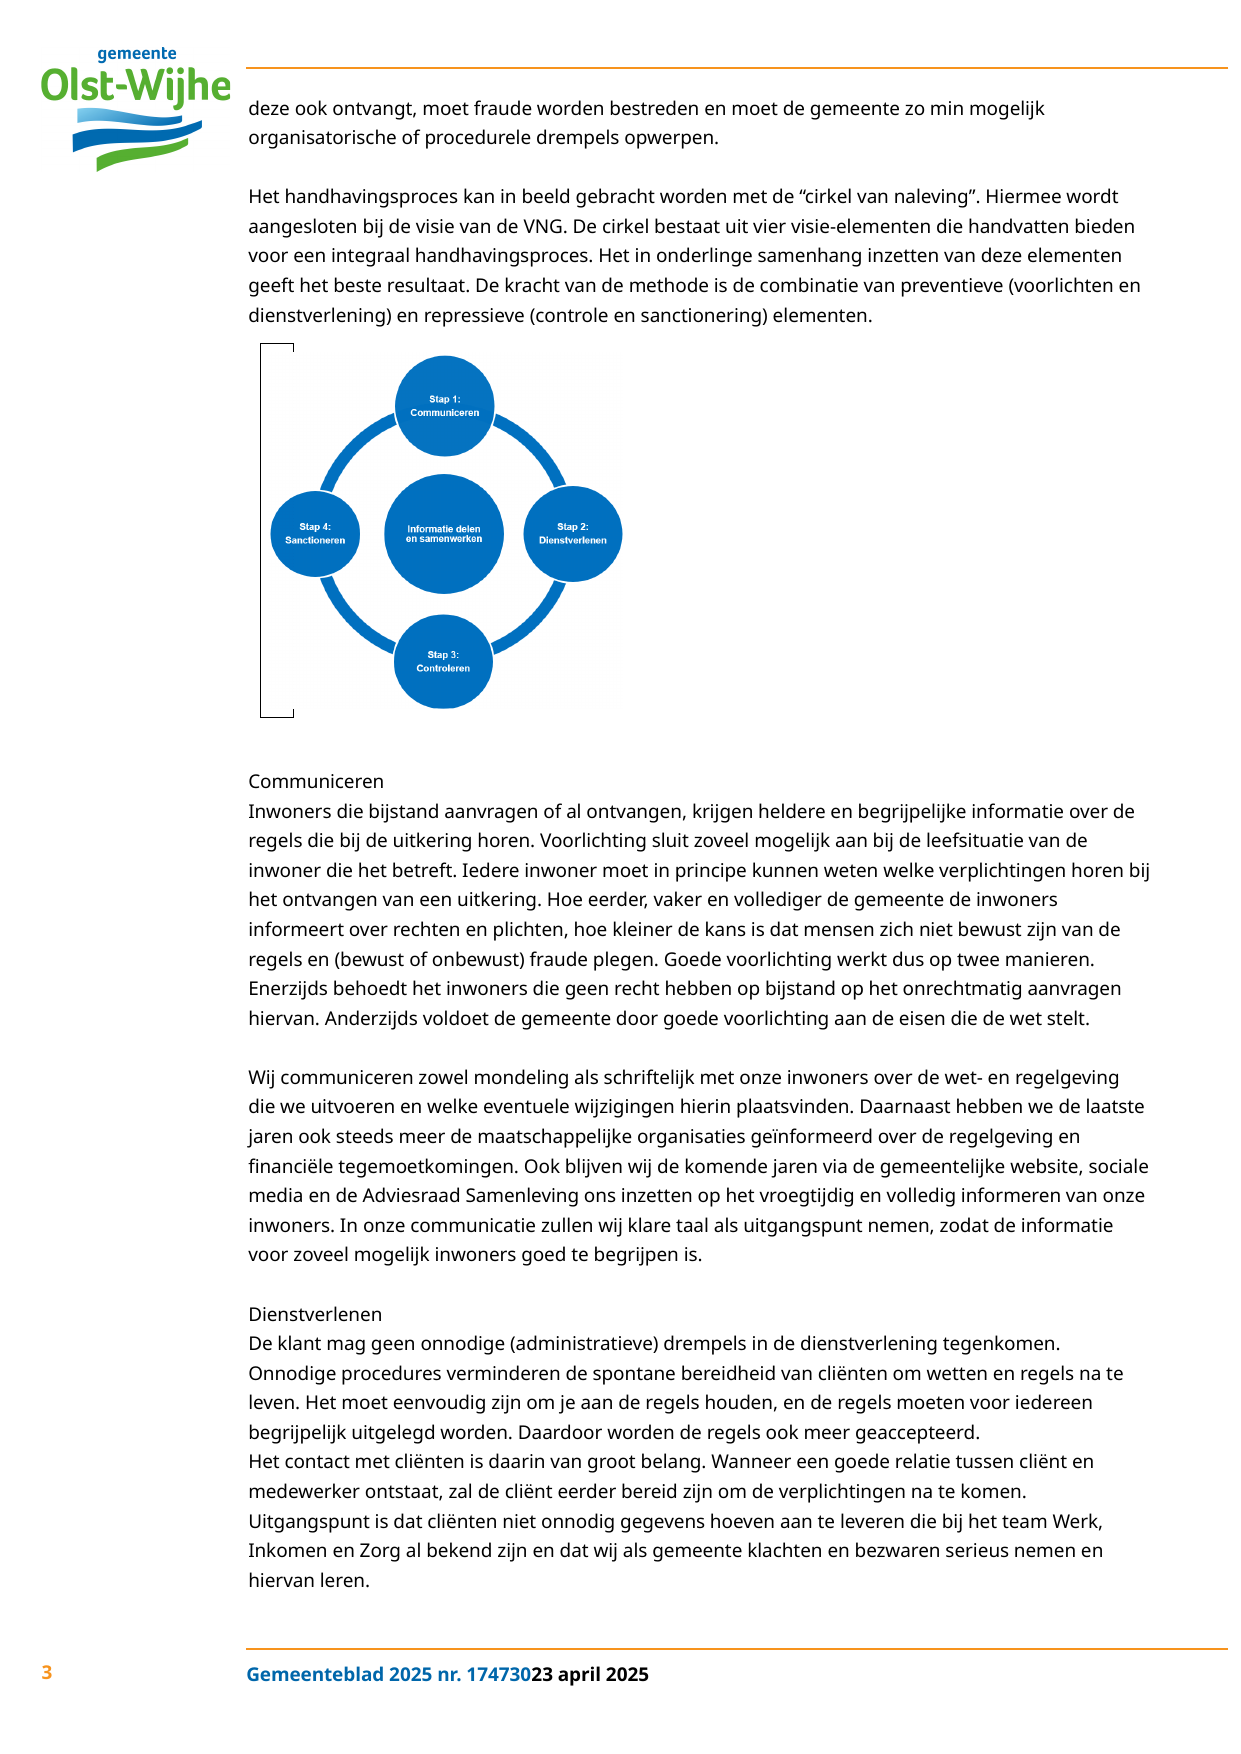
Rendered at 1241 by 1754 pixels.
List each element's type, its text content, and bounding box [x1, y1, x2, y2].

text Onnodige procedures verminderen de spontane bereidheid van cliënten om wetten en regels na te leven. Het moet eenvoudig zijn om je aan de regels houden, en de regels moeten voor iedereen begrijpelijk uitgelegd worden. Daardoor worden de regels ook meer geaccepteerd. [248, 1360, 1152, 1445]
picture [41, 47, 231, 172]
text De klant mag geen onnodige (administratieve) drempels in de dienstverlening tegenkomen. [248, 1330, 1152, 1356]
text Inwoners die bijstand aanvragen of al ontvangen, krijgen heldere en begrijpelijke informatie over de regels die bij de uitkering horen. Voorlichting sluit zoveel mogelijk aan bij de leefsituatie van de inwoner die het betreft. Iedere inwoner moet in principe kunnen weten welke verplichtingen horen bij het ontvangen van een uitkering. Hoe eerder, vaker en vollediger de gemeente de inwoners informeert over rechten en plichten, hoe kleiner de kans is dat mensen zich niet bewust zijn van de regels en (bewust of onbewust) fraude plegen. Goede voorlichting werkt dus op twee manieren. Enerzijds behoedt het inwoners die geen recht hebben op bijstand op het onrechtmatig aanvragen hiervan. Anderzijds voldoet de gemeente door goede voorlichting aan de eisen die de wet stelt. [248, 798, 1152, 1031]
text Het handhavingsproces kan in beeld gebracht worden met de “cirkel van naleving”. Hiermee wordt aangesloten bij de visie van de VNG. De cirkel bestaat uit vier visie-elementen die handvatten bieden voor een integraal handhavingsproces. Het in onderlinge samenhang inzetten van deze elementen geeft het beste resultaat. De kracht van de methode is de combinatie van preventieve (voorlichten en dienstverlening) en repressieve (controle en sanctionering) elementen. [248, 183, 1152, 328]
text Het contact met cliënten is daarin van groot belang. Wanneer een goede relatie tussen cliënt en medewerker ontstaat, zal de cliënt eerder bereid zijn om de verplichtingen na te komen. Uitgangspunt is dat cliënten niet onnodig gegevens hoeven aan te leveren die bij het team Werk, Inkomen en Zorg al bekend zijn en dat wij als gemeente klachten en bezwaren serieus nemen en hiervan leren. [248, 1449, 1152, 1593]
text Wij communiceren zowel mondeling als schriftelijk met onze inwoners over de wet- en regelgeving die we uitvoeren en welke eventuele wijzigingen hierin plaatsvinden. Daarnaast hebben we de laatste jaren ook steeds meer de maatschappelijke organisaties geïnformeerd over de regelgeving en financiële tegemoetkomingen. Ook blijven wij de komende jaren via de gemeentelijke website, sociale media en de Adviesraad Samenleving ons inzetten op het vroegtijdig en volledig informeren van onze inwoners. In onze communicatie zullen wij klare taal als uitgangspunt nemen, zodat de informatie voor zoveel mogelijk inwoners goed te begrijpen is. [248, 1064, 1152, 1267]
text Communiceren [248, 768, 1152, 794]
picture [268, 352, 624, 709]
text Dienstverlenen [248, 1301, 1152, 1327]
text deze ook ontvangt, moet fraude worden bestreden en moet de gemeente zo min mogelijk organisatorische of procedurele drempels opwerpen. [248, 95, 1152, 150]
